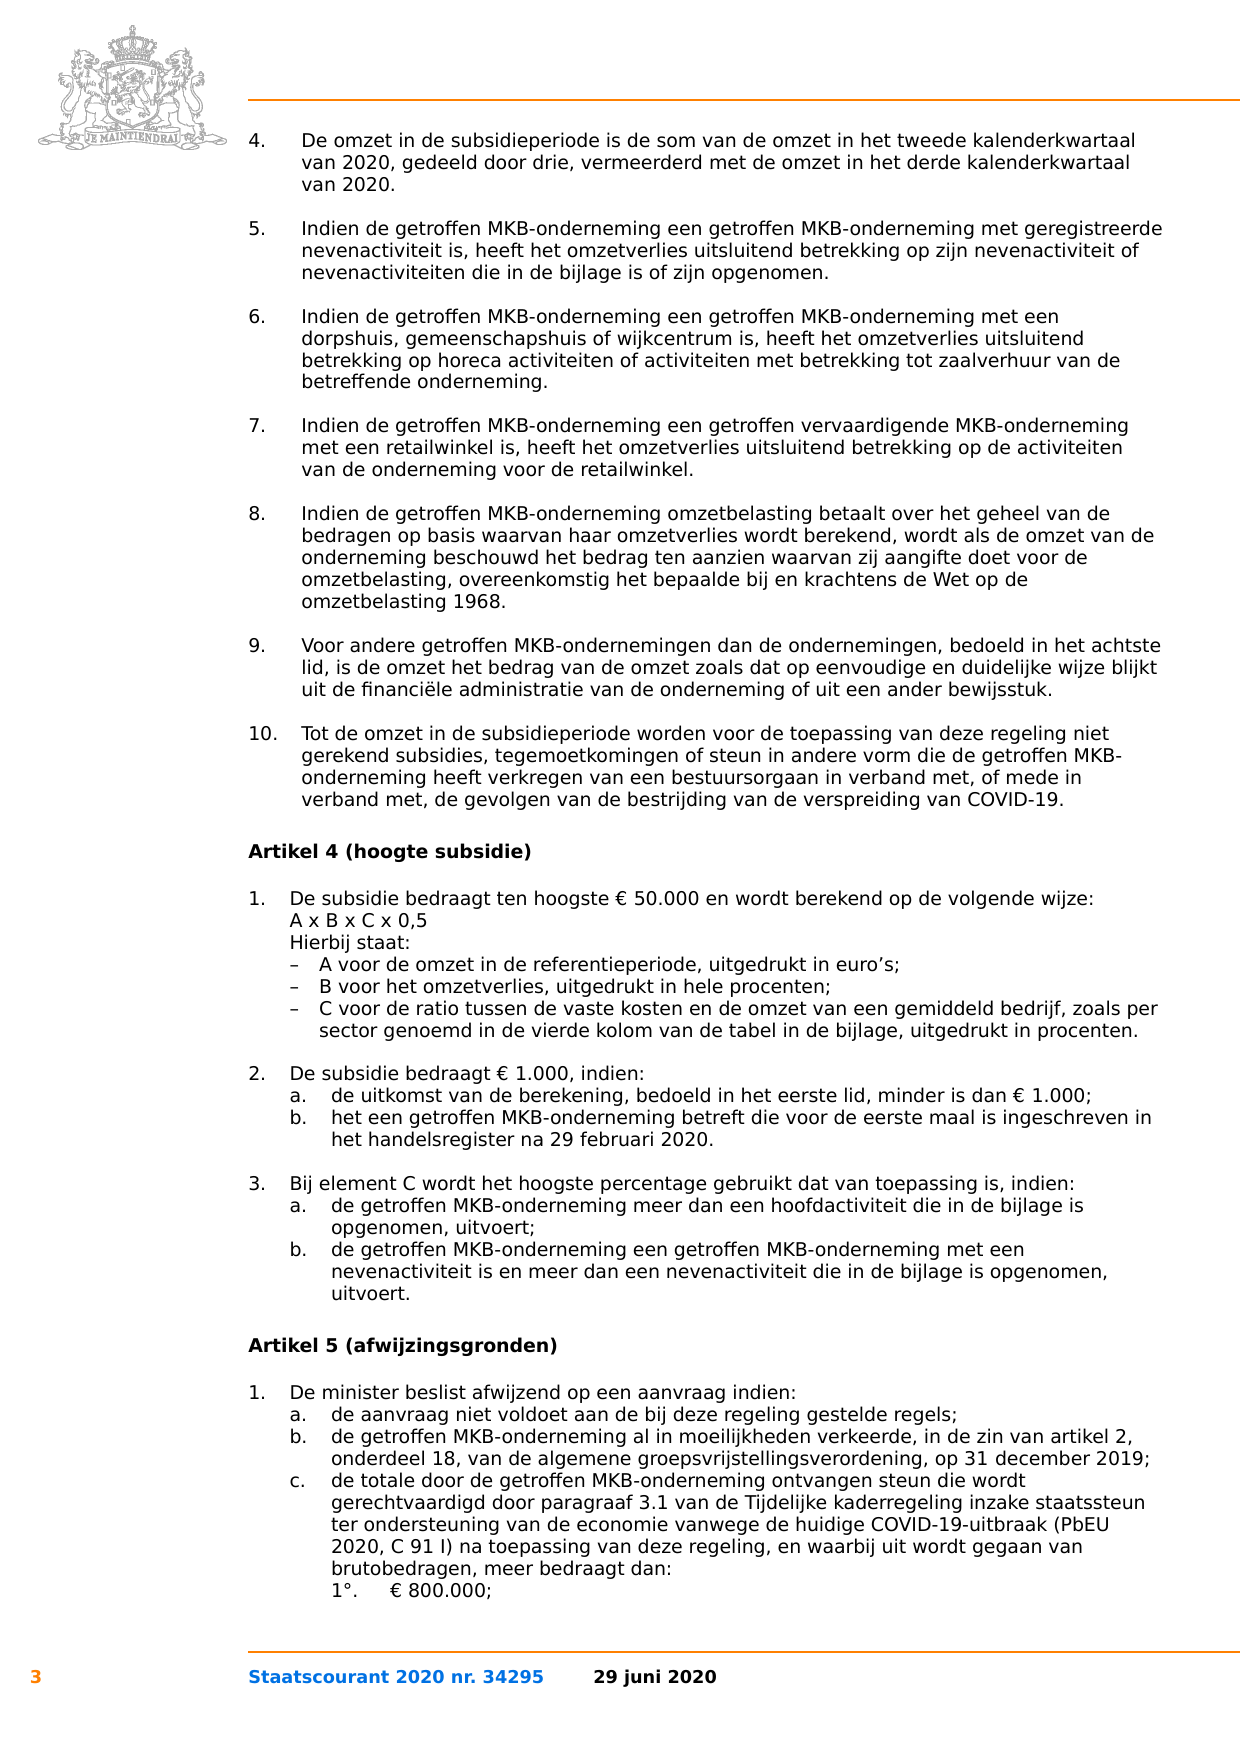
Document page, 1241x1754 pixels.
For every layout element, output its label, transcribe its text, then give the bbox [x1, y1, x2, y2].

text 4. De omzet in de subsidieperiode is de som van de omzet in het tweede kalenderkwartaal van 2020, gedeeld door drie, vermeerderd met de omzet in het derde kalenderkwartaal van 2020. [248, 130, 1163, 196]
subtitle Artikel 4 (hoogte subsidie) [248, 841, 1163, 863]
subtitle Artikel 5 (afwijzingsgronden) [248, 1335, 1163, 1357]
text 3. Bij element C wordt het hoogste percentage gebruikt dat van toepassing is, indien: [248, 1173, 1163, 1195]
text 6. Indien de getroffen MKB-onderneming een getroffen MKB-onderneming met een dorpshuis, gemeenschapshuis of wijkcentrum is, heeft het omzetverlies uitsluitend betrekking op horeca activiteiten of activiteiten met betrekking tot zaalverhuur van de betreffende onderneming. [248, 306, 1163, 393]
text c. de totale door de getroffen MKB-onderneming ontvangen steun die wordt gerechtvaardigd door paragraaf 3.1 van de Tijdelijke kaderregeling inzake staatssteun ter ondersteuning van de economie vanwege de huidige COVID-19-uitbraak (PbEU 2020, C 91 I) na toepassing van deze regeling, en waarbij uit wordt gegaan van brutobedragen, meer bedraagt dan: [289, 1470, 1163, 1580]
text a. de uitkomst van de berekening, bedoeld in het eerste lid, minder is dan € 1.000; [289, 1085, 1163, 1107]
text 1. De minister beslist afwijzend op een aanvraag indien: [248, 1382, 1163, 1404]
text 7. Indien de getroffen MKB-onderneming een getroffen vervaardigende MKB-onderneming met een retailwinkel is, heeft het omzetverlies uitsluitend betrekking op de activiteiten van de onderneming voor de retailwinkel. [248, 415, 1163, 481]
text a. de aanvraag niet voldoet aan de bij deze regeling gestelde regels; [289, 1404, 1163, 1426]
text 1°. € 800.000; [331, 1580, 1163, 1602]
picture [38, 25, 227, 150]
text 8. Indien de getroffen MKB-onderneming omzetbelasting betaalt over het geheel van de bedragen op basis waarvan haar omzetverlies wordt berekend, wordt als de omzet van de onderneming beschouwd het bedrag ten aanzien waarvan zij aangifte doet voor de omzetbelasting, overeenkomstig het bepaalde bij en krachtens de Wet op de omzetbelasting 1968. [248, 503, 1163, 613]
text b. het een getroffen MKB-onderneming betreft die voor de eerste maal is ingeschreven in het handelsregister na 29 februari 2020. [289, 1107, 1163, 1151]
text b. de getroffen MKB-onderneming al in moeilijkheden verkeerde, in de zin van artikel 2, onderdeel 18, van de algemene groepsvrijstellingsverordening, op 31 december 2019; [289, 1426, 1163, 1470]
text 1. De subsidie bedraagt ten hoogste € 50.000 en wordt berekend op de volgende wijze: [248, 888, 1163, 909]
text b. de getroffen MKB-onderneming een getroffen MKB-onderneming met een nevenactiviteit is en meer dan een nevenactiviteit die in de bijlage is opgenomen, uitvoert. [289, 1239, 1163, 1305]
text 10. Tot de omzet in de subsidieperiode worden voor de toepassing van deze regeling niet gerekend subsidies, tegemoetkomingen of steun in andere vorm die de getroffen MKB-onderneming heeft verkregen van een bestuursorgaan in verband met, of mede in verband met, de gevolgen van de bestrijding van de verspreiding van COVID-19. [248, 723, 1163, 811]
text 5. Indien de getroffen MKB-onderneming een getroffen MKB-onderneming met geregistreerde nevenactiviteit is, heeft het omzetverlies uitsluitend betrekking op zijn nevenactiviteit of nevenactiviteiten die in de bijlage is of zijn opgenomen. [248, 218, 1163, 284]
text 2. De subsidie bedraagt € 1.000, indien: [248, 1063, 1163, 1085]
text Hierbij staat: [289, 932, 1163, 953]
text 9. Voor andere getroffen MKB-ondernemingen dan de ondernemingen, bedoeld in het achtste lid, is de omzet het bedrag van de omzet zoals dat op eenvoudige en duidelijke wijze blijkt uit de financiële administratie van de onderneming of uit een ander bewijsstuk. [248, 635, 1163, 701]
text – A voor de omzet in de referentieperiode, uitgedrukt in euro’s; [289, 953, 1163, 976]
text – B voor het omzetverlies, uitgedrukt in hele procenten; [289, 976, 1163, 997]
text A x B x C x 0,5 [289, 909, 1163, 932]
text a. de getroffen MKB-onderneming meer dan een hoofdactiviteit die in de bijlage is opgenomen, uitvoert; [289, 1195, 1163, 1239]
text – C voor de ratio tussen de vaste kosten en de omzet van een gemiddeld bedrijf, zoals per sector genoemd in de vierde kolom van de tabel in de bijlage, uitgedrukt in procenten. [289, 997, 1163, 1041]
